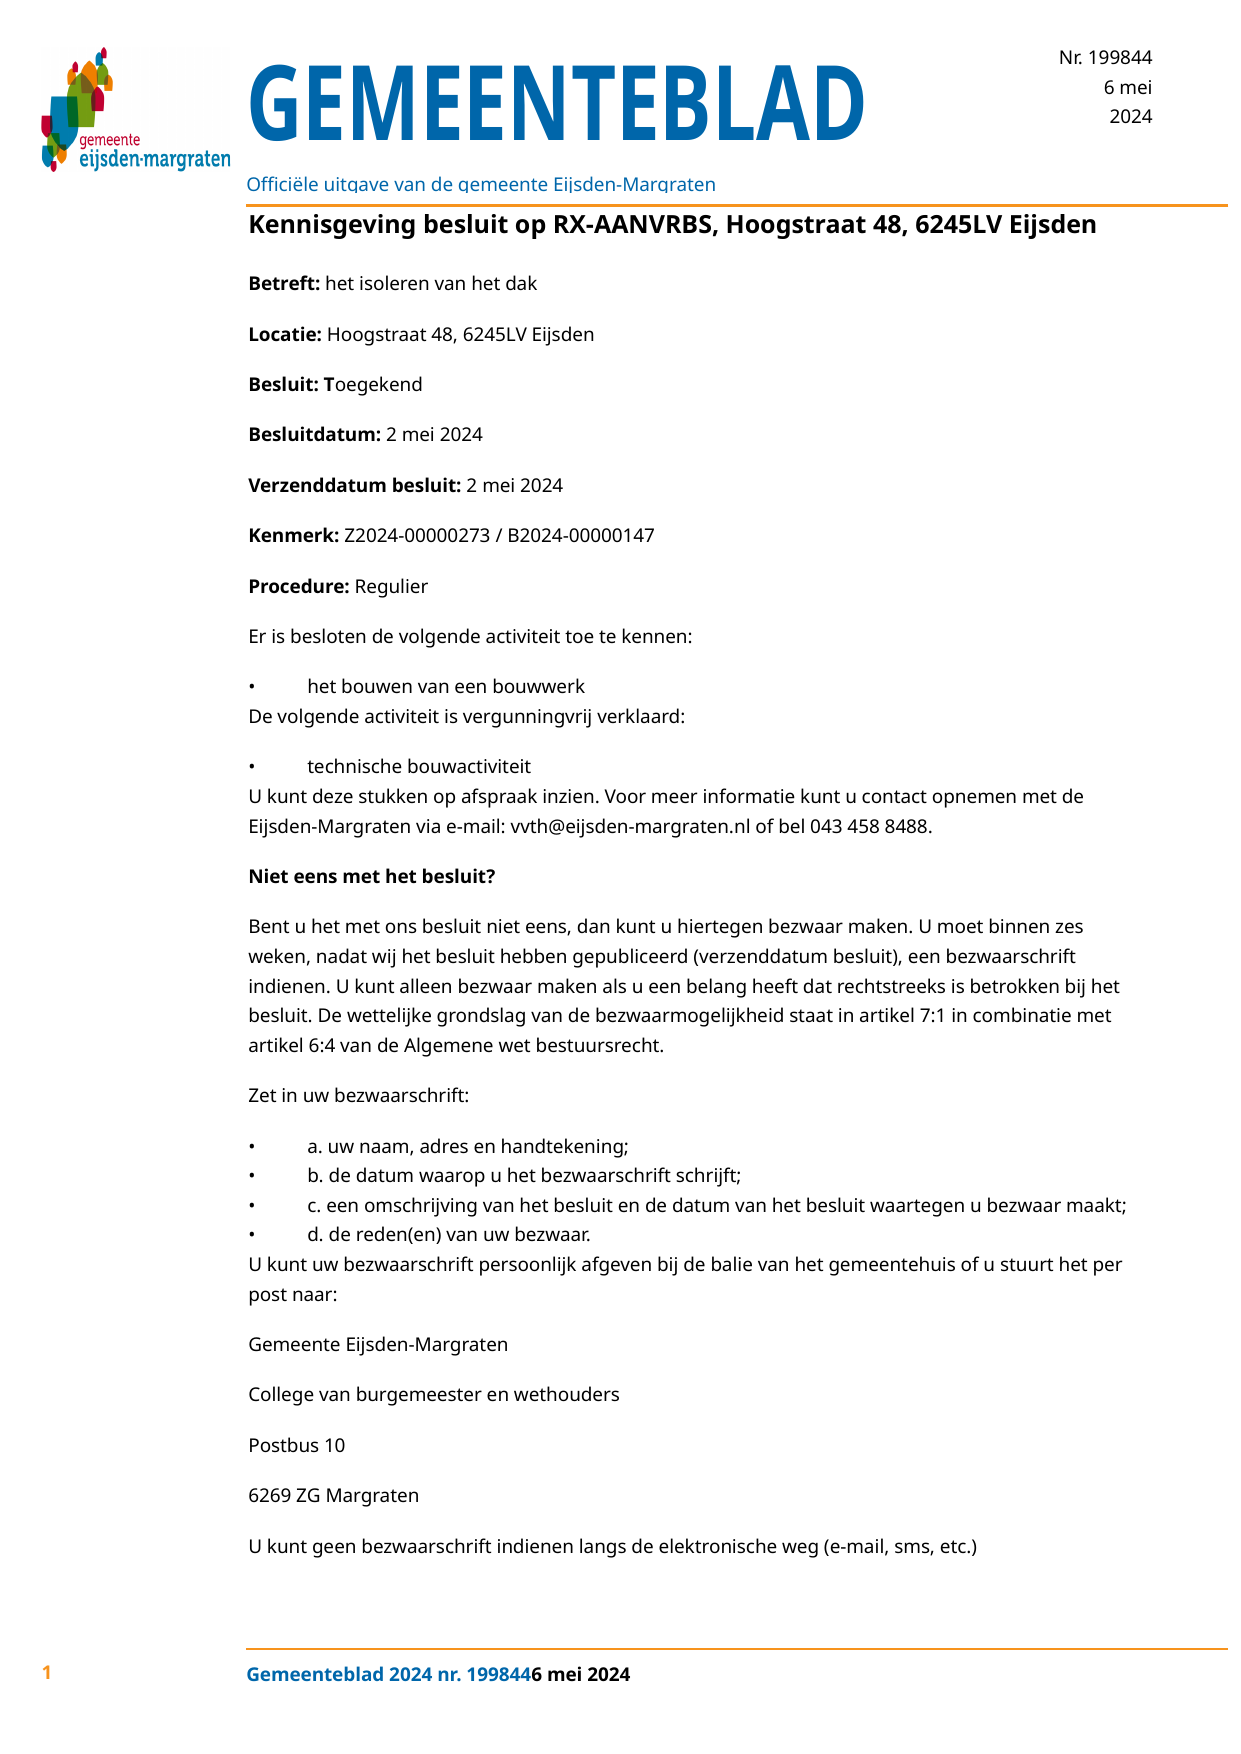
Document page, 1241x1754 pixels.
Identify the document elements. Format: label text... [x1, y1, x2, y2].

list het bouwen van een bouwwerk [248, 674, 1152, 699]
text Postbus 10 [248, 1432, 1152, 1458]
text U kunt deze stukken op afspraak inzien. Voor meer informatie kunt u contact opnemen met de Eijsden-Margraten via e-mail: vvth@eijsden-margraten.nl of bel 043 458 8488. [248, 783, 1152, 838]
list d. de reden(en) van uw bezwaar. [248, 1222, 1152, 1247]
text Procedure: Regulier [248, 573, 1152, 598]
text Er is besloten de volgende activiteit toe te kennen: [248, 623, 1152, 649]
text Niet eens met het besluit? [248, 863, 1152, 889]
text 6269 ZG Margraten [248, 1482, 1152, 1508]
text College van burgemeester en wethouders [248, 1382, 1152, 1407]
text Besluit: Toegekend [248, 371, 1152, 397]
picture [41, 47, 231, 172]
text Gemeente Eijsden-Margraten [248, 1331, 1152, 1357]
text Besluitdatum: 2 mei 2024 [248, 422, 1152, 447]
text Betreft: het isoleren van het dak [248, 270, 1152, 296]
text Zet in uw bezwaarschrift: [248, 1082, 1152, 1108]
text Verzenddatum besluit: 2 mei 2024 [248, 472, 1152, 498]
text Kenmerk: Z2024-00000273 / B2024-00000147 [248, 522, 1152, 548]
list technische bouwactiviteit [248, 754, 1152, 779]
text U kunt uw bezwaarschrift persoonlijk afgeven bij de balie van het gemeentehuis of u stuurt het per post naar: [248, 1251, 1152, 1306]
list c. een omschrijving van het besluit en de datum van het besluit waartegen u bezwaar maakt; [248, 1192, 1152, 1218]
text De volgende activiteit is vergunningvrij verklaard: [248, 703, 1152, 729]
text U kunt geen bezwaarschrift indienen langs de elektronische weg (e-mail, sms, etc.) [248, 1533, 1152, 1558]
text Locatie: Hoogstraat 48, 6245LV Eijsden [248, 321, 1152, 346]
list b. de datum waarop u het bezwaarschrift schrijft; [248, 1162, 1152, 1188]
text Bent u het met ons besluit niet eens, dan kunt u hiertegen bezwaar maken. U moet binnen zes weken, nadat wij het besluit hebben gepubliceerd (verzenddatum besluit), een bezwaarschrift indienen. U kunt alleen bezwaar maken als u een belang heeft dat rechtstreeks is betrokken bij het besluit. De wettelijke grondslag van de bezwaarmogelijkheid staat in artikel 7:1 in combinatie met artikel 6:4 van de Algemene wet bestuursrecht. [248, 914, 1152, 1058]
list a. uw naam, adres en handtekening; [248, 1133, 1152, 1158]
text Kennisgeving besluit op RX-AANVRBS, Hoogstraat 48, 6245LV Eijsden [248, 207, 1152, 241]
